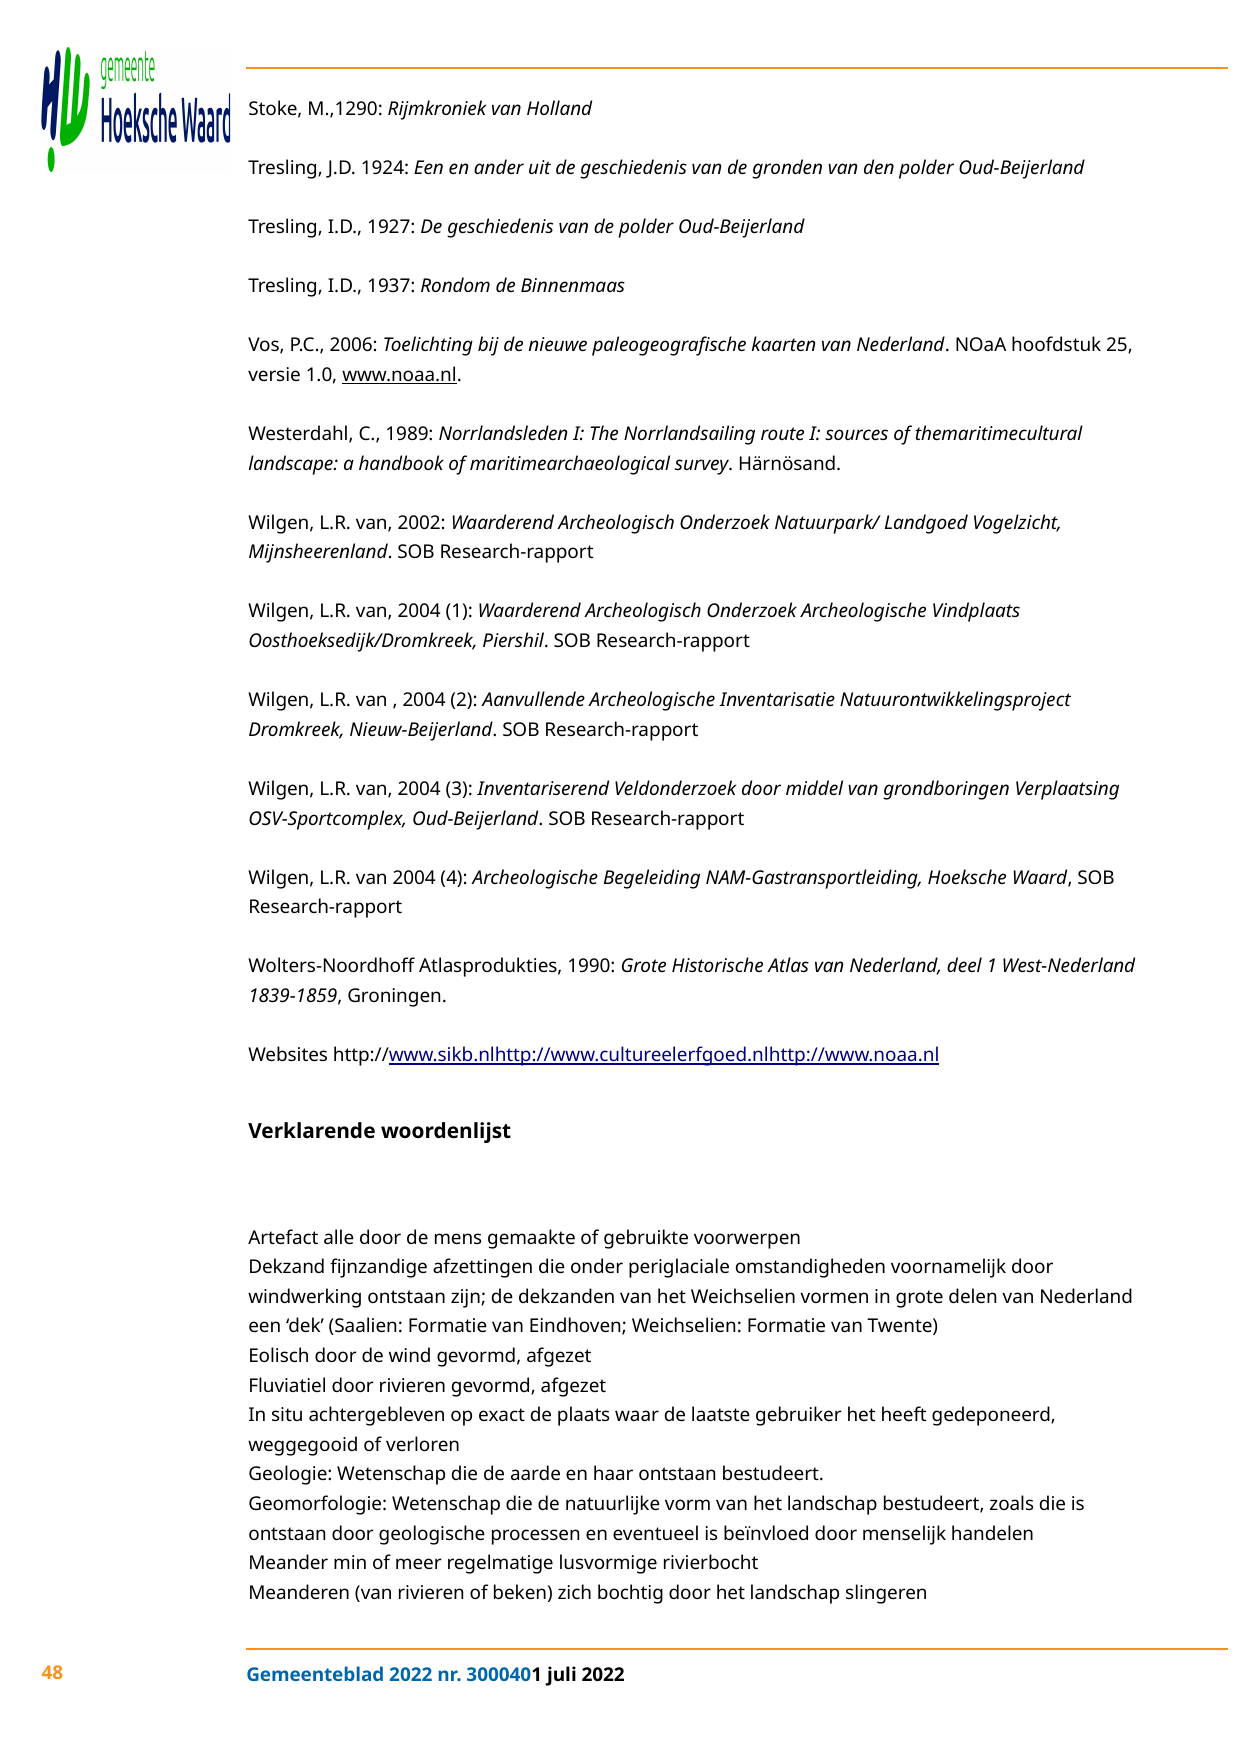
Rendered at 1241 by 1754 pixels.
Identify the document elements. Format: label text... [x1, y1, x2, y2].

text In situ achtergebleven op exact de plaats waar de laatste gebruiker het heeft gedeponeerd, weggegooid of verloren [248, 1401, 1152, 1457]
text Dromkreek, Nieuw-Beijerland. SOB Research-rapport [248, 716, 1152, 742]
text Wolters-Noordhoff Atlasprodukties, 1990: Grote Historische Atlas van Nederland, deel 1 West-Nederland 1839-1859, Groningen. [248, 953, 1152, 1008]
text Fluviatiel door rivieren gevormd, afgezet [248, 1372, 1152, 1398]
text OSV-Sportcomplex, Oud-Beijerland. SOB Research-rapport [248, 805, 1152, 831]
text Wilgen, L.R. van , 2004 (2): Aanvullende Archeologische Inventarisatie Natuurontwikkelingsproject [248, 686, 1152, 712]
text Westerdahl, C., 1989: Norrlandsleden I: The Norrlandsailing route I: sources of themaritimecultural landscape: a handbook of maritimearchaeological survey. Härnösand. [248, 420, 1152, 476]
text Wilgen, L.R. van, 2002: Waarderend Archeologisch Onderzoek Natuurpark/ Landgoed Vogelzicht, Mijnsheerenland. SOB Research-rapport [248, 509, 1152, 564]
text Tresling, I.D., 1927: De geschiedenis van de polder Oud-Beijerland [248, 213, 1152, 239]
text Websites http://www.sikb.nlhttp://www.cultureelerfgoed.nlhttp://www.noaa.nl [248, 1041, 1152, 1067]
text Geologie: Wetenschap die de aarde en haar ontstaan bestudeert. [248, 1461, 1152, 1486]
text Stoke, M.,1290: Rijmkroniek van Holland [248, 95, 1152, 121]
text Meander min of meer regelmatige lusvormige rivierbocht [248, 1549, 1152, 1575]
text Wilgen, L.R. van, 2004 (3): Inventariserend Veldonderzoek door middel van grondboringen Verplaatsing [248, 775, 1152, 801]
text Geomorfologie: Wetenschap die de natuurlijke vorm van het landschap bestudeert, zoals die is ontstaan door geologische processen en eventueel is beïnvloed door menselijk handelen [248, 1490, 1152, 1546]
text Dekzand fijnzandige afzettingen die onder periglaciale omstandigheden voornamelijk door windwerking ontstaan zijn; de dekzanden van het Weichselien vormen in grote delen van Nederland een ‘dek’ (Saalien: Formatie van Eindhoven; Weichselien: Formatie van Twente) [248, 1253, 1152, 1338]
text Tresling, J.D. 1924: Een en ander uit de geschiedenis van de gronden van den polder Oud-Beijerland [248, 154, 1152, 180]
text Artefact alle door de mens gemaakte of gebruikte voorwerpen [248, 1224, 1152, 1250]
text Wilgen, L.R. van, 2004 (1): Waarderend Archeologisch Onderzoek Archeologische Vindplaats Oosthoeksedijk/Dromkreek, Piershil. SOB Research-rapport [248, 598, 1152, 653]
text Vos, P.C., 2006: Toelichting bij de nieuwe paleogeografische kaarten van Nederland. NOaA hoofdstuk 25, versie 1.0, www.noaa.nl. [248, 331, 1152, 387]
text Meanderen (van rivieren of beken) zich bochtig door het landschap slingeren [248, 1579, 1152, 1605]
text Tresling, I.D., 1937: Rondom de Binnenmaas [248, 272, 1152, 298]
text Wilgen, L.R. van 2004 (4): Archeologische Begeleiding NAM-Gastransportleiding, Hoeksche Waard, SOB Research-rapport [248, 864, 1152, 919]
text Eolisch door de wind gevormd, afgezet [248, 1342, 1152, 1368]
text Verklarende woordenlijst [248, 1117, 1152, 1145]
picture [41, 47, 231, 172]
